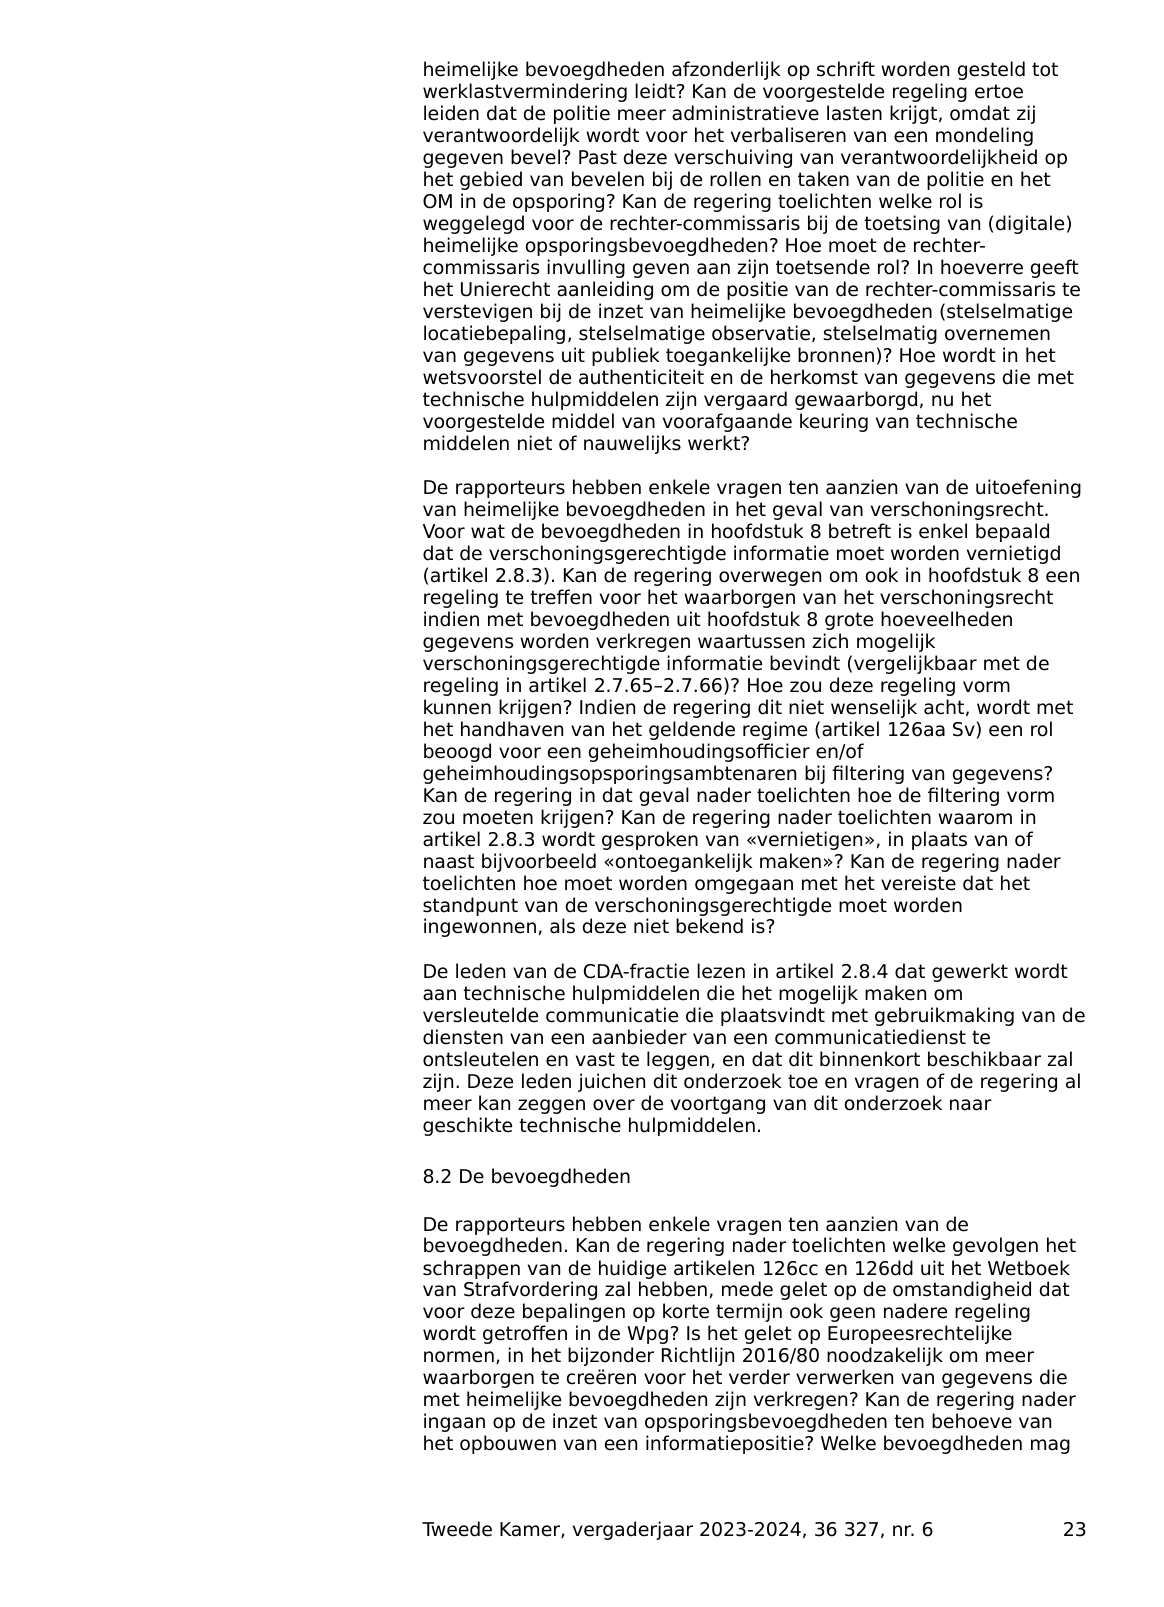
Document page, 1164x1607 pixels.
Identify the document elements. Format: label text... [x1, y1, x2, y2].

text heimelijke bevoegdheden afzonderlijk op schrift worden gesteld tot werklastvermindering leidt? Kan de voorgestelde regeling ertoe leiden dat de politie meer administratieve lasten krijgt, omdat zij verantwoordelijk wordt voor het verbaliseren van een mondeling gegeven bevel? Past deze verschuiving van verantwoordelijkheid op het gebied van bevelen bij de rollen en taken van de politie en het OM in de opsporing? Kan de regering toelichten welke rol is weggelegd voor de rechter-commissaris bij de toetsing van (digitale) heimelijke opsporingsbevoegdheden? Hoe moet de rechter-commissaris invulling geven aan zijn toetsende rol? In hoeverre geeft het Unierecht aanleiding om de positie van de rechter-commissaris te verstevigen bij de inzet van heimelijke bevoegdheden (stelselmatige locatiebepaling, stelselmatige observatie, stelselmatig overnemen van gegevens uit publiek toegankelijke bronnen)? Hoe wordt in het wetsvoorstel de authenticiteit en de herkomst van gegevens die met technische hulpmiddelen zijn vergaard gewaarborgd, nu het voorgestelde middel van voorafgaande keuring van technische middelen niet of nauwelijks werkt? [422, 59, 1087, 455]
text De rapporteurs hebben enkele vragen ten aanzien van de uitoefening van heimelijke bevoegdheden in het geval van verschoningsrecht. Voor wat de bevoegdheden in hoofdstuk 8 betreft is enkel bepaald dat de verschoningsgerechtigde informatie moet worden vernietigd (artikel 2.8.3). Kan de regering overwegen om ook in hoofdstuk 8 een regeling te treffen voor het waarborgen van het verschoningsrecht indien met bevoegdheden uit hoofdstuk 8 grote hoeveelheden gegevens worden verkregen waartussen zich mogelijk verschoningsgerechtigde informatie bevindt (vergelijkbaar met de regeling in artikel 2.7.65–2.7.66)? Hoe zou deze regeling vorm kunnen krijgen? Indien de regering dit niet wenselijk acht, wordt met het handhaven van het geldende regime (artikel 126aa Sv) een rol beoogd voor een geheimhoudingsofficier en/of geheimhoudingsopsporingsambtenaren bij filtering van gegevens? Kan de regering in dat geval nader toelichten hoe de filtering vorm zou moeten krijgen? Kan de regering nader toelichten waarom in artikel 2.8.3 wordt gesproken van «vernietigen», in plaats van of naast bijvoorbeeld «ontoegankelijk maken»? Kan de regering nader toelichten hoe moet worden omgegaan met het vereiste dat het standpunt van de verschoningsgerechtigde moet worden ingewonnen, als deze niet bekend is? [422, 477, 1087, 938]
text De leden van de CDA-fractie lezen in artikel 2.8.4 dat gewerkt wordt aan technische hulpmiddelen die het mogelijk maken om versleutelde communicatie die plaatsvindt met gebruikmaking van de diensten van een aanbieder van een communicatiedienst te ontsleutelen en vast te leggen, en dat dit binnenkort beschikbaar zal zijn. Deze leden juichen dit onderzoek toe en vragen of de regering al meer kan zeggen over de voortgang van dit onderzoek naar geschikte technische hulpmiddelen. [422, 961, 1087, 1136]
text De rapporteurs hebben enkele vragen ten aanzien van de bevoegdheden. Kan de regering nader toelichten welke gevolgen het schrappen van de huidige artikelen 126cc en 126dd uit het Wetboek van Strafvordering zal hebben, mede gelet op de omstandigheid dat voor deze bepalingen op korte termijn ook geen nadere regeling wordt getroffen in de Wpg? Is het gelet op Europeesrechtelijke normen, in het bijzonder Richtlijn 2016/80 noodzakelijk om meer waarborgen te creëren voor het verder verwerken van gegevens die met heimelijke bevoegdheden zijn verkregen? Kan de regering nader ingaan op de inzet van opsporingsbevoegdheden ten behoeve van het opbouwen van een informatiepositie? Welke bevoegdheden mag [422, 1213, 1087, 1455]
subtitle 8.2 De bevoegdheden [422, 1166, 1087, 1188]
